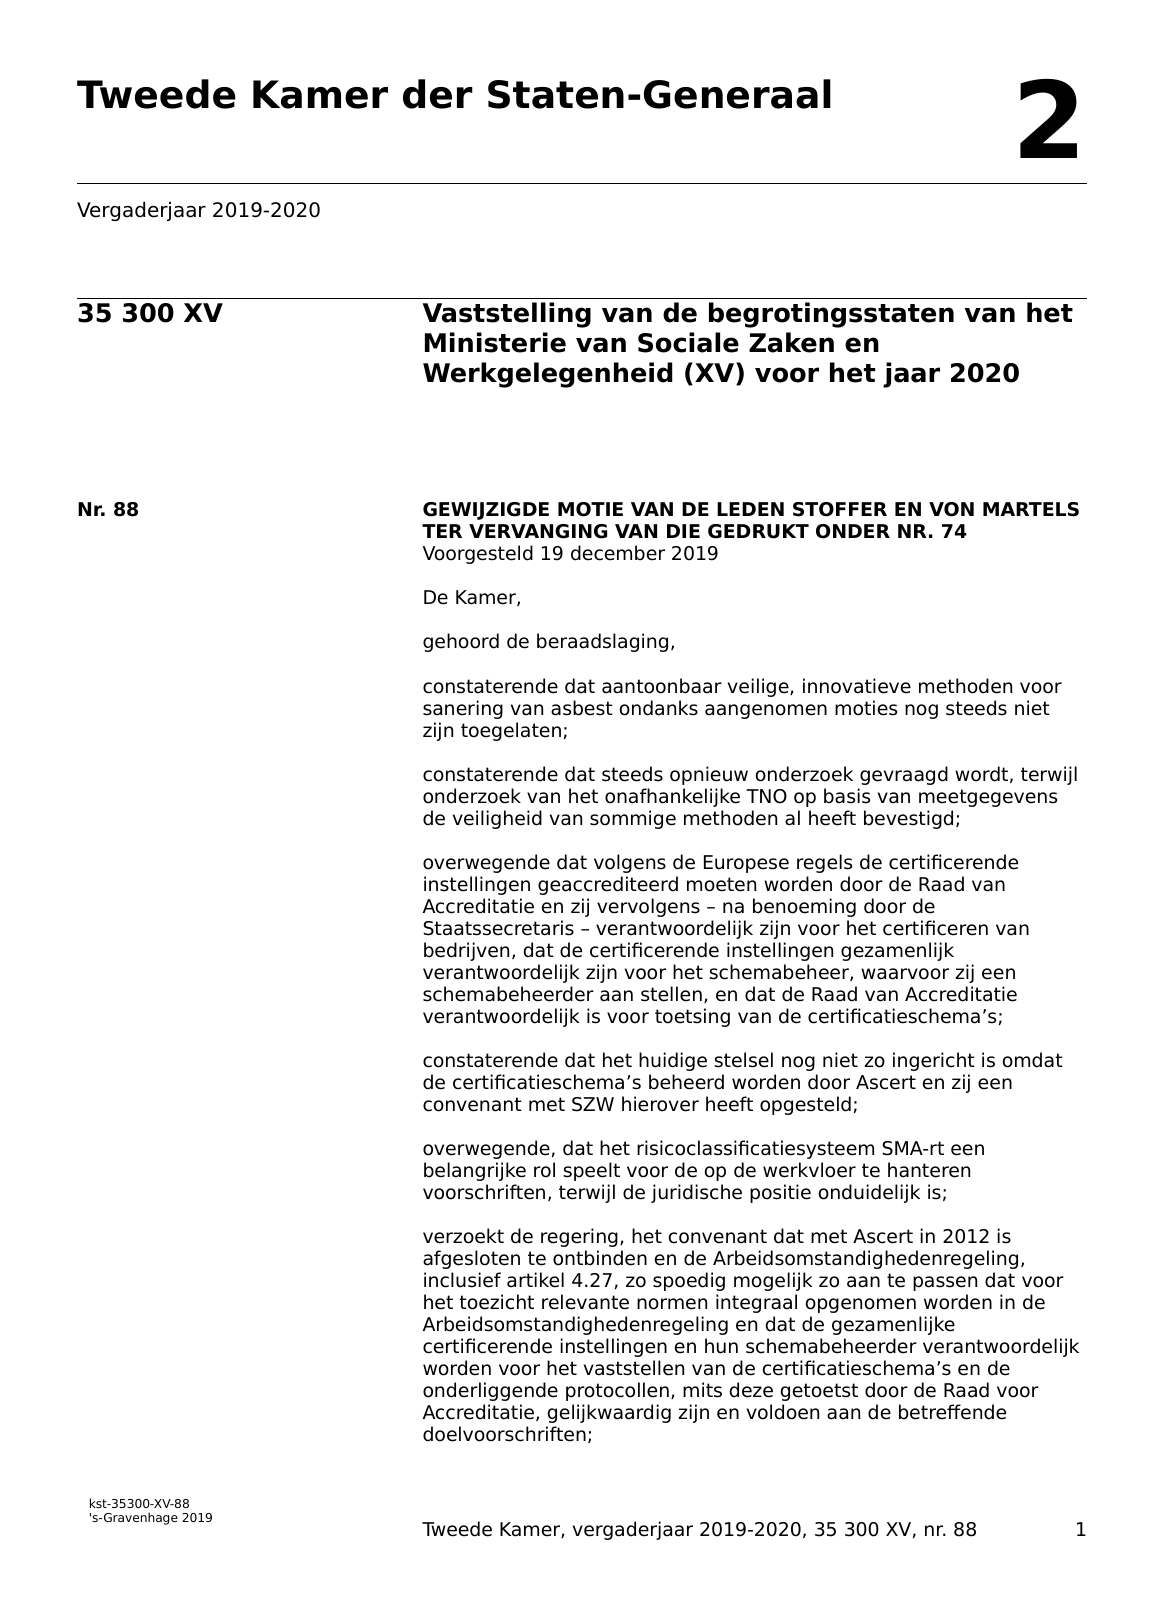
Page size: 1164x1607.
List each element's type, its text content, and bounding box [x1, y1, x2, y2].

subtitle 35 300 XV Vaststelling van de begrotingsstaten van het Ministerie van Sociale Zaken en Werkgelegenheid (XV) voor het jaar 2020 [77, 299, 1087, 388]
subtitle Nr. 88 GEWIJZIGDE MOTIE VAN DE LEDEN STOFFER EN VON MARTELS TER VERVANGING VAN DIE GEDRUKT ONDER NR. 74 [77, 499, 1087, 543]
text gehoord de beraadslaging, [422, 631, 1087, 653]
text kst-35300-XV-88 [88, 1497, 323, 1511]
table_header Tweede Kamer der Staten-Generaal [77, 59, 886, 183]
text constaterende dat steeds opnieuw onderzoek gevraagd wordt, terwijl onderzoek van het onafhankelijke TNO op basis van meetgegevens de veiligheid van sommige methoden al heeft bevestigd; [422, 764, 1087, 829]
text Voorgesteld 19 december 2019 [422, 543, 1087, 565]
text 's-Gravenhage 2019 [88, 1511, 323, 1525]
table_cell Vergaderjaar 2019-2020 [77, 184, 1087, 298]
text constaterende dat het huidige stelsel nog niet zo ingericht is omdat de certificatieschema’s beheerd worden door Ascert en zij een convenant met SZW hierover heeft opgesteld; [422, 1050, 1087, 1116]
text overwegende dat volgens de Europese regels de certificerende instellingen geaccrediteerd moeten worden door de Raad van Accreditatie en zij vervolgens – na benoeming door de Staatssecretaris – verantwoordelijk zijn voor het certificeren van bedrijven, dat de certificerende instellingen gezamenlijk verantwoordelijk zijn voor het schemabeheer, waarvoor zij een schemabeheerder aan stellen, en dat de Raad van Accreditatie verantwoordelijk is voor toetsing van de certificatieschema’s; [422, 852, 1087, 1028]
text De Kamer, [422, 587, 1087, 609]
text overwegende, dat het risicoclassificatiesysteem SMA-rt een belangrijke rol speelt voor de op de werkvloer te hanteren voorschriften, terwijl de juridische positie onduidelijk is; [422, 1138, 1087, 1204]
text constaterende dat aantoonbaar veilige, innovatieve methoden voor sanering van asbest ondanks aangenomen moties nog steeds niet zijn toegelaten; [422, 676, 1087, 741]
table_header 2 [886, 59, 1087, 183]
text verzoekt de regering, het convenant dat met Ascert in 2012 is afgesloten te ontbinden en de Arbeidsomstandighedenregeling, inclusief artikel 4.27, zo spoedig mogelijk zo aan te passen dat voor het toezicht relevante normen integraal opgenomen worden in de Arbeidsomstandighedenregeling en dat de gezamenlijke certificerende instellingen en hun schemabeheerder verantwoordelijk worden voor het vaststellen van de certificatieschema’s en de onderliggende protocollen, mits deze getoetst door de Raad voor Accreditatie, gelijkwaardig zijn en voldoen aan de betreffende doelvoorschriften; [422, 1226, 1087, 1446]
